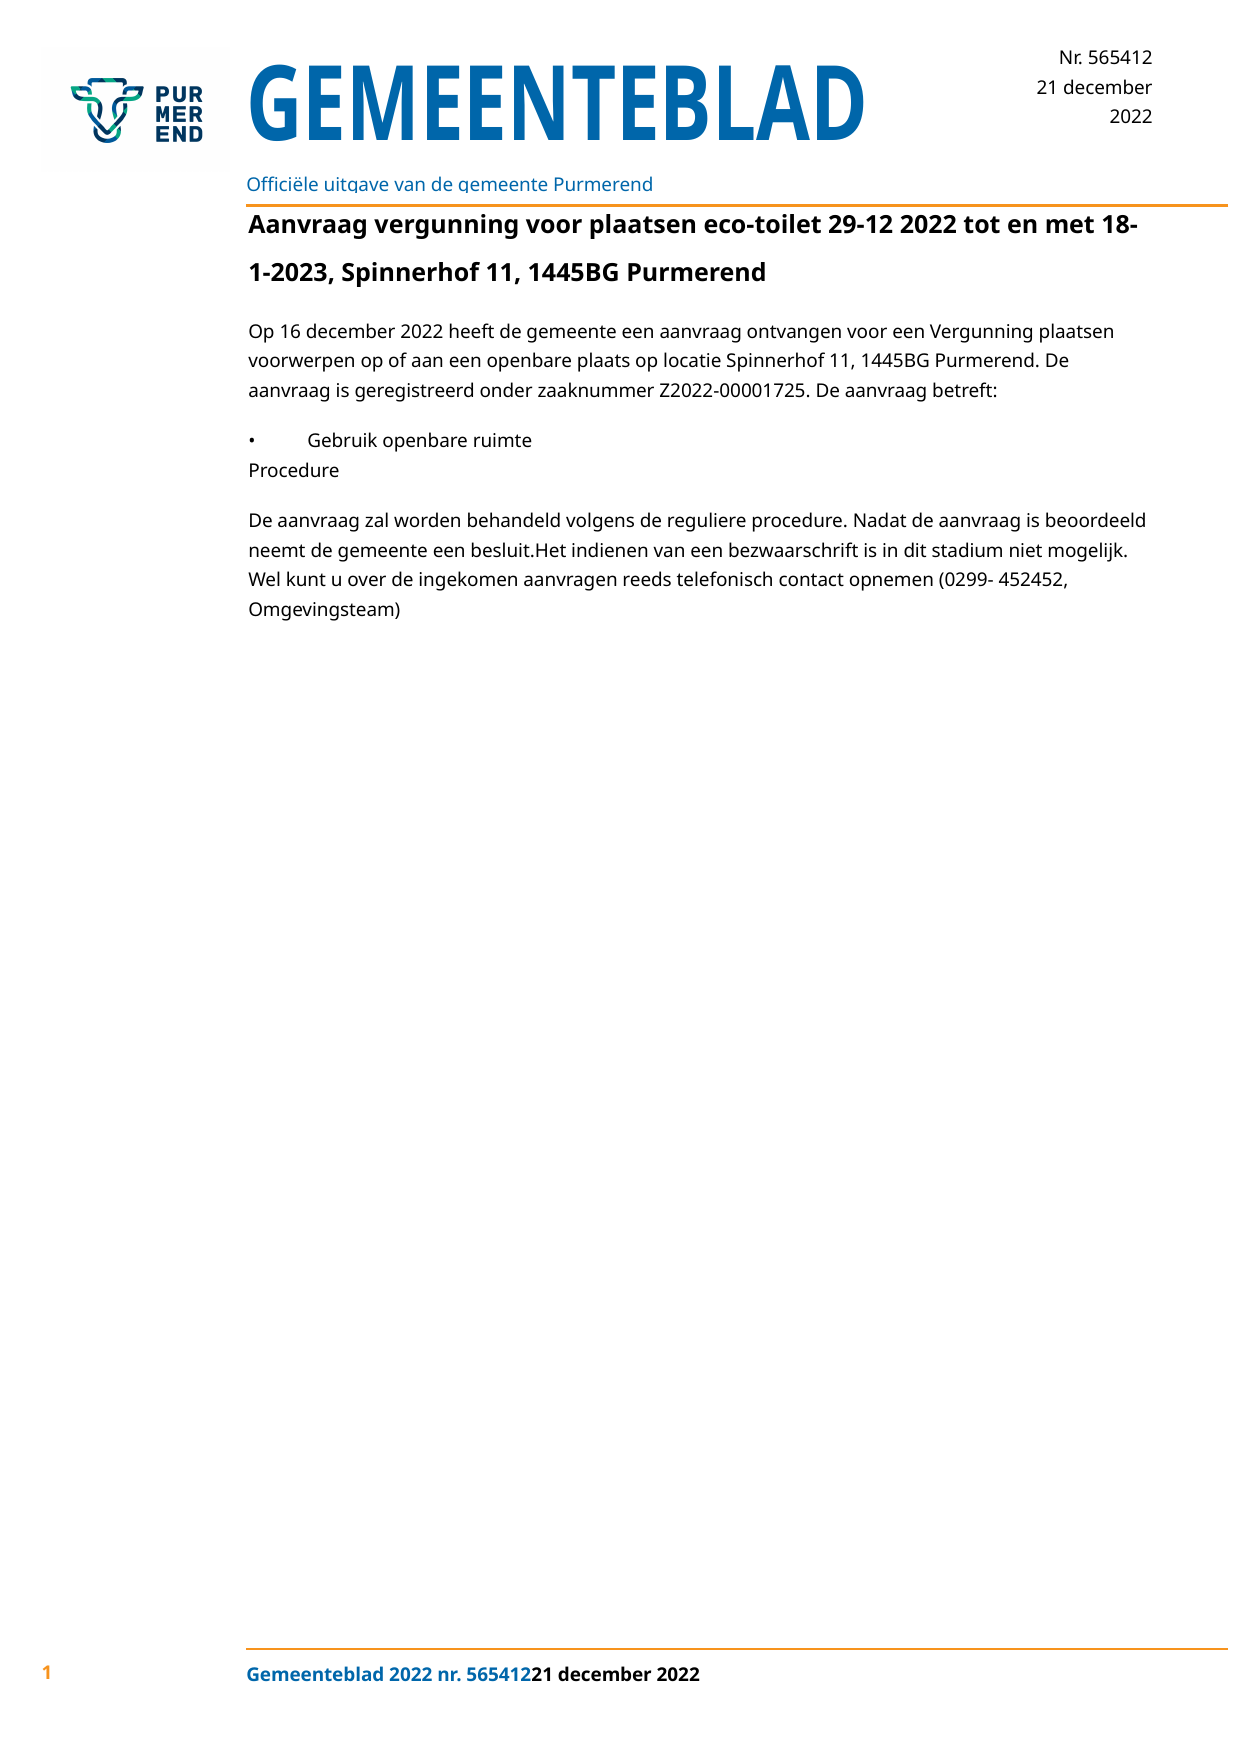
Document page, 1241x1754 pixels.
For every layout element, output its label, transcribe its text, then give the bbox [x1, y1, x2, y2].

list Gebruik openbare ruimte [248, 427, 1152, 453]
text De aanvraag zal worden behandeld volgens de reguliere procedure. Nadat de aanvraag is beoordeeld neemt de gemeente een besluit.Het indienen van een bezwaarschrift is in dit stadium niet mogelijk. Wel kunt u over de ingekomen aanvragen reeds telefonisch contact opnemen (0299- 452452, Omgevingsteam) [248, 507, 1152, 622]
text Procedure [248, 457, 1152, 483]
text Aanvraag vergunning voor plaatsen eco-toilet 29-12 2022 tot en met 18-1-2023, Spinnerhof 11, 1445BG Purmerend [248, 207, 1152, 288]
picture [41, 47, 231, 172]
text Op 16 december 2022 heeft de gemeente een aanvraag ontvangen voor een Vergunning plaatsen voorwerpen op of aan een openbare plaats op locatie Spinnerhof 11, 1445BG Purmerend. De aanvraag is geregistreerd onder zaaknummer Z2022-00001725. De aanvraag betreft: [248, 318, 1152, 403]
